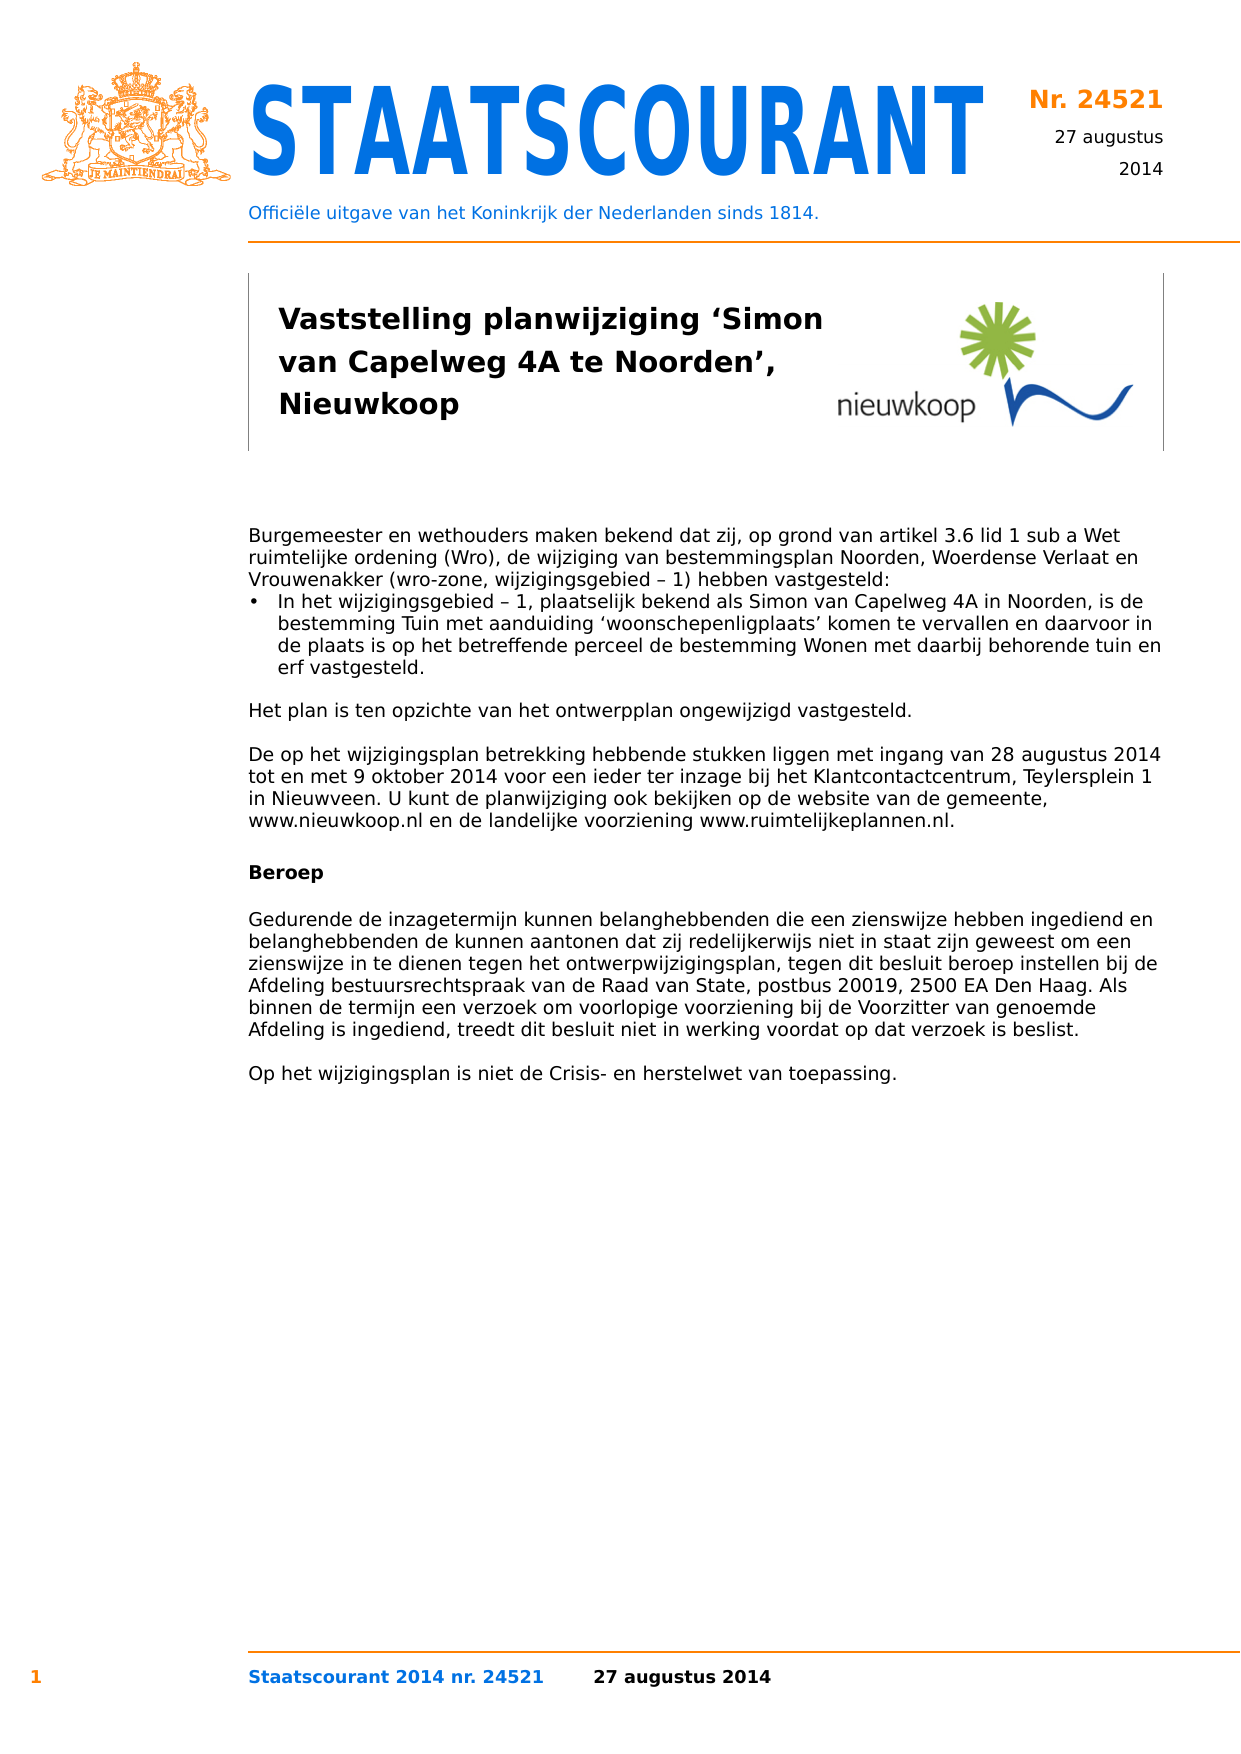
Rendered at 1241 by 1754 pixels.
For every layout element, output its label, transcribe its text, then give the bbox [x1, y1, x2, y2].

picture [838, 302, 1134, 427]
table_cell 2014 [998, 153, 1240, 203]
subtitle Beroep [248, 862, 1163, 884]
table_header [25, 62, 248, 241]
table_header STAATSCOURANT [248, 62, 998, 203]
table_header Nr. 24521 [998, 62, 1240, 121]
text • In het wijzigingsgebied – 1, plaatselijk bekend als Simon van Capelweg 4A in Noorden, is de bestemming Tuin met aanduiding ‘woonschepenligplaats’ komen te vervallen en daarvoor in de plaats is op het betreffende perceel de bestemming Wonen met daarbij behorende tuin en erf vastgesteld. [248, 591, 1163, 678]
text Op het wijzigingsplan is niet de Crisis- en herstelwet van toepassing. [248, 1063, 1163, 1085]
text De op het wijzigingsplan betrekking hebbende stukken liggen met ingang van 28 augustus 2014 tot en met 9 oktober 2014 voor een ieder ter inzage bij het Klantcontactcentrum, Teylersplein 1 in Nieuwveen. U kunt de planwijziging ook bekijken op de website van de gemeente, www.nieuwkoop.nl en de landelijke voorziening www.ruimtelijkeplannen.nl. [248, 744, 1163, 832]
table_cell Officiële uitgave van het Koninkrijk der Nederlanden sinds 1814. [248, 203, 1240, 241]
text Het plan is ten opzichte van het ontwerpplan ongewijzigd vastgesteld. [248, 700, 1163, 722]
text Burgemeester en wethouders maken bekend dat zij, op grond van artikel 3.6 lid 1 sub a Wet ruimtelijke ordening (Wro), de wijziging van bestemmingsplan Noorden, Woerdense Verlaat en Vrouwenakker (wro-zone, wijzigingsgebied – 1) hebben vastgesteld: [248, 525, 1163, 591]
picture [41, 62, 231, 186]
subtitle Vaststelling planwijziging ‘Simon van Capelweg 4A te Noorden’, Nieuwkoop [249, 273, 1163, 451]
table_cell 27 augustus [998, 121, 1240, 153]
text Gedurende de inzagetermijn kunnen belanghebbenden die een zienswijze hebben ingediend en belanghebbenden de kunnen aantonen dat zij redelijkerwijs niet in staat zijn geweest om een zienswijze in te dienen tegen het ontwerpwijzigingsplan, tegen dit besluit beroep instellen bij de Afdeling bestuursrechtspraak van de Raad van State, postbus 20019, 2500 EA Den Haag. Als binnen de termijn een verzoek om voorlopige voorziening bij de Voorzitter van genoemde Afdeling is ingediend, treedt dit besluit niet in werking voordat op dat verzoek is beslist. [248, 909, 1163, 1041]
